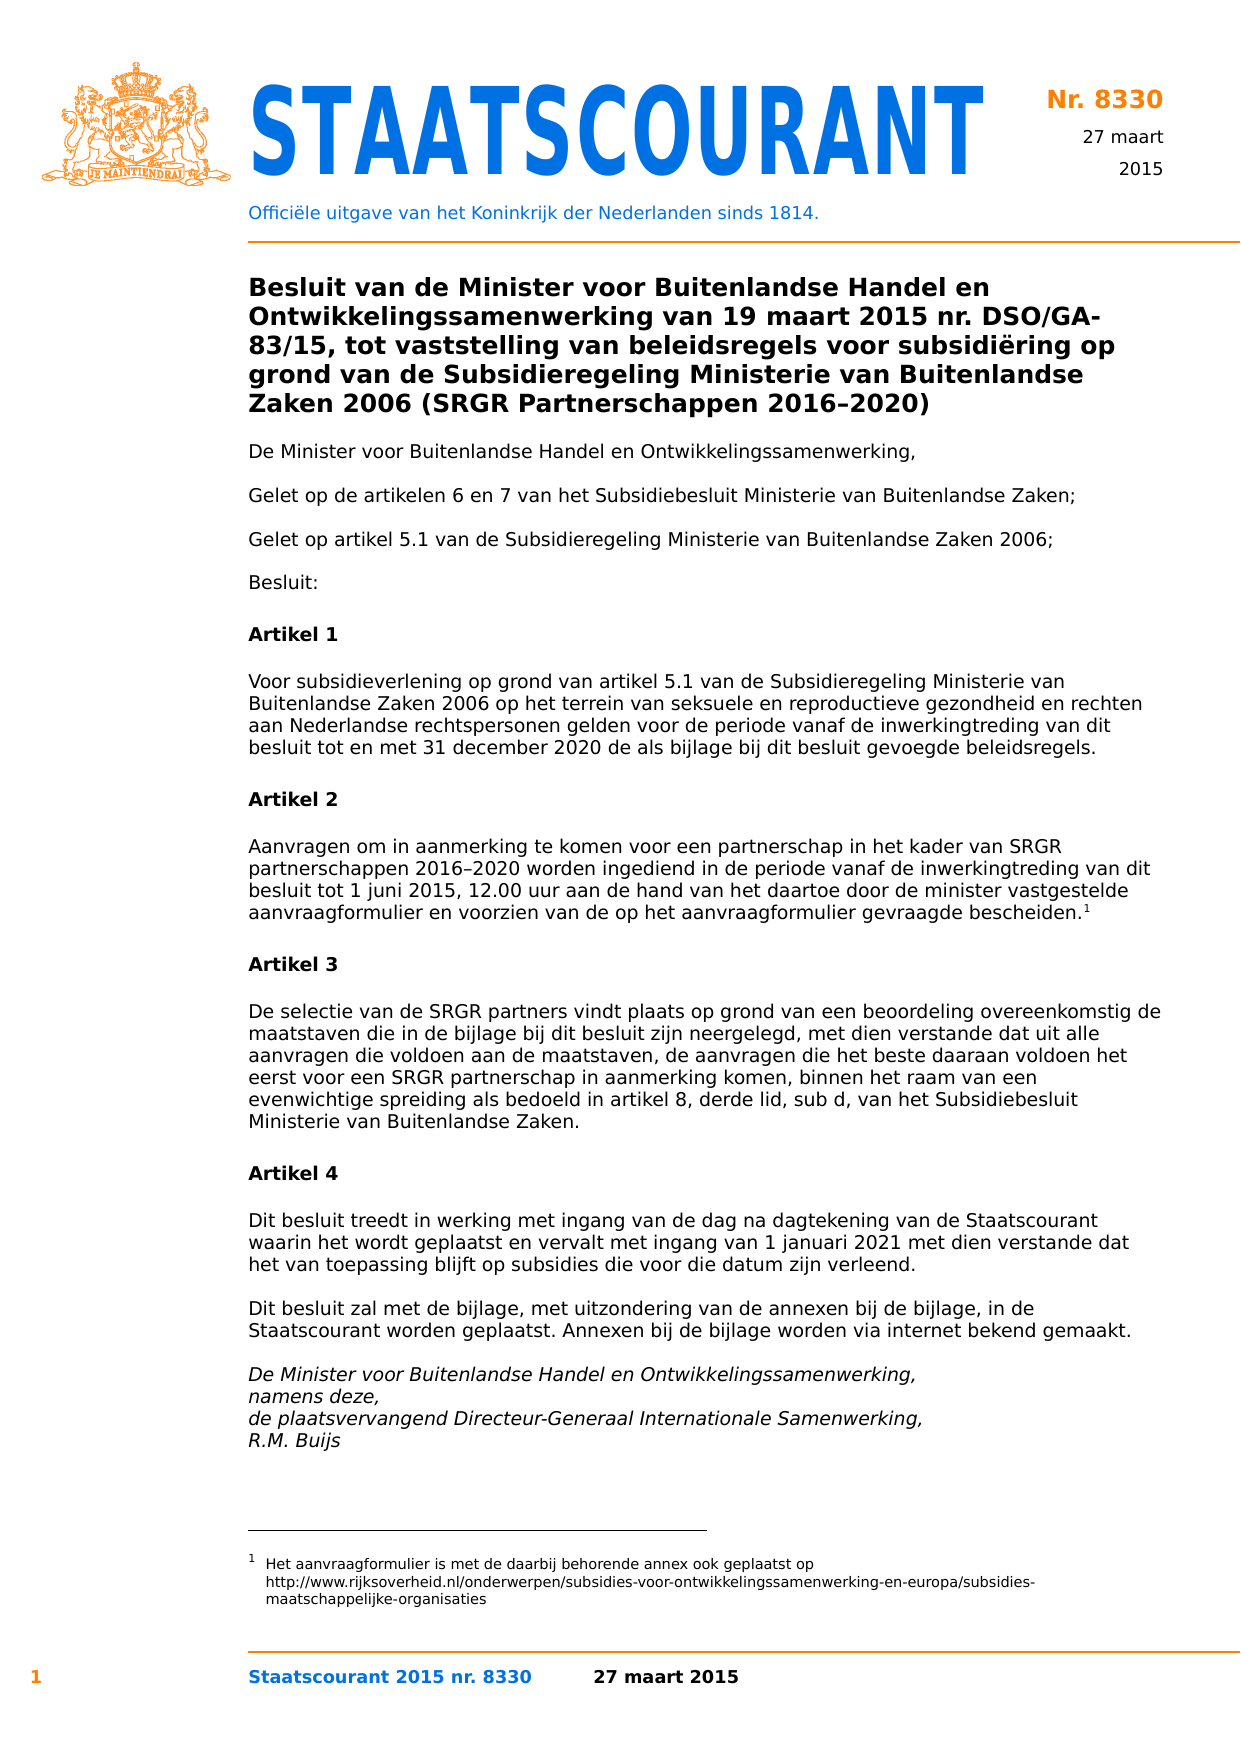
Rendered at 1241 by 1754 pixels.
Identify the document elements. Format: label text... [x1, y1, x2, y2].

text Voor subsidieverlening op grond van artikel 5.1 van de Subsidieregeling Ministerie van Buitenlandse Zaken 2006 op het terrein van seksuele en reproductieve gezondheid en rechten aan Nederlandse rechtspersonen gelden voor de periode vanaf de inwerkingtreding van dit besluit tot en met 31 december 2020 de als bijlage bij dit besluit gevoegde beleidsregels. [248, 671, 1163, 759]
text De selectie van de SRGR partners vindt plaats op grond van een beoordeling overeenkomstig de maatstaven die in de bijlage bij dit besluit zijn neergelegd, met dien verstande dat uit alle aanvragen die voldoen aan de maatstaven, de aanvragen die het beste daaraan voldoen het eerst voor een SRGR partnerschap in aanmerking komen, binnen het raam van een evenwichtige spreiding als bedoeld in artikel 8, derde lid, sub d, van het Subsidiebesluit Ministerie van Buitenlandse Zaken. [248, 1001, 1163, 1133]
subtitle Artikel 4 [248, 1163, 1163, 1185]
text De Minister voor Buitenlandse Handel en Ontwikkelingssamenwerking, namens deze, de plaatsvervangend Directeur-Generaal Internationale Samenwerking, R.M. Buijs [248, 1363, 1163, 1451]
text Aanvragen om in aanmerking te komen voor een partnerschap in het kader van SRGR partnerschappen 2016–2020 worden ingediend in de periode vanaf de inwerkingtreding van dit besluit tot 1 juni 2015, 12.00 uur aan de hand van het daartoe door de minister vastgestelde aanvraagformulier en voorzien van de op het aanvraagformulier gevraagde bescheiden. [248, 836, 1163, 924]
text De Minister voor Buitenlandse Handel en Ontwikkelingssamenwerking, [248, 441, 1163, 463]
table_cell 2015 [998, 153, 1240, 203]
subtitle Artikel 1 [248, 624, 1163, 646]
subtitle Besluit van de Minister voor Buitenlandse Handel en Ontwikkelingssamenwerking van 19 maart 2015 nr. DSO/GA-83/15, tot vaststelling van beleidsregels voor subsidiëring op grond van de Subsidieregeling Ministerie van Buitenlandse Zaken 2006 (SRGR Partnerschappen 2016–2020) [248, 273, 1163, 419]
picture [41, 62, 231, 186]
text Dit besluit treedt in werking met ingang van de dag na dagtekening van de Staatscourant waarin het wordt geplaatst en vervalt met ingang van 1 januari 2021 met dien verstande dat het van toepassing blijft op subsidies die voor die datum zijn verleend. [248, 1210, 1163, 1276]
text Het aanvraagformulier is met de daarbij behorende annex ook geplaatst op http://www.rijksoverheid.nl/onderwerpen/subsidies-voor-ontwikkelingssamenwerking-en-europa/subsidies-maatschappelijke-organisaties [248, 1552, 1163, 1608]
text Gelet op artikel 5.1 van de Subsidieregeling Ministerie van Buitenlandse Zaken 2006; [248, 528, 1163, 550]
table_cell 27 maart [998, 121, 1240, 153]
table_header [25, 62, 248, 241]
table_header Nr. 8330 [998, 62, 1240, 121]
table_cell Officiële uitgave van het Koninkrijk der Nederlanden sinds 1814. [248, 203, 1240, 241]
text Besluit: [248, 572, 1163, 594]
subtitle Artikel 3 [248, 954, 1163, 976]
table_header STAATSCOURANT [248, 62, 998, 203]
text Dit besluit zal met de bijlage, met uitzondering van de annexen bij de bijlage, in de Staatscourant worden geplaatst. Annexen bij de bijlage worden via internet bekend gemaakt. [248, 1298, 1163, 1342]
subtitle Artikel 2 [248, 789, 1163, 811]
text Gelet op de artikelen 6 en 7 van het Subsidiebesluit Ministerie van Buitenlandse Zaken; [248, 484, 1163, 507]
